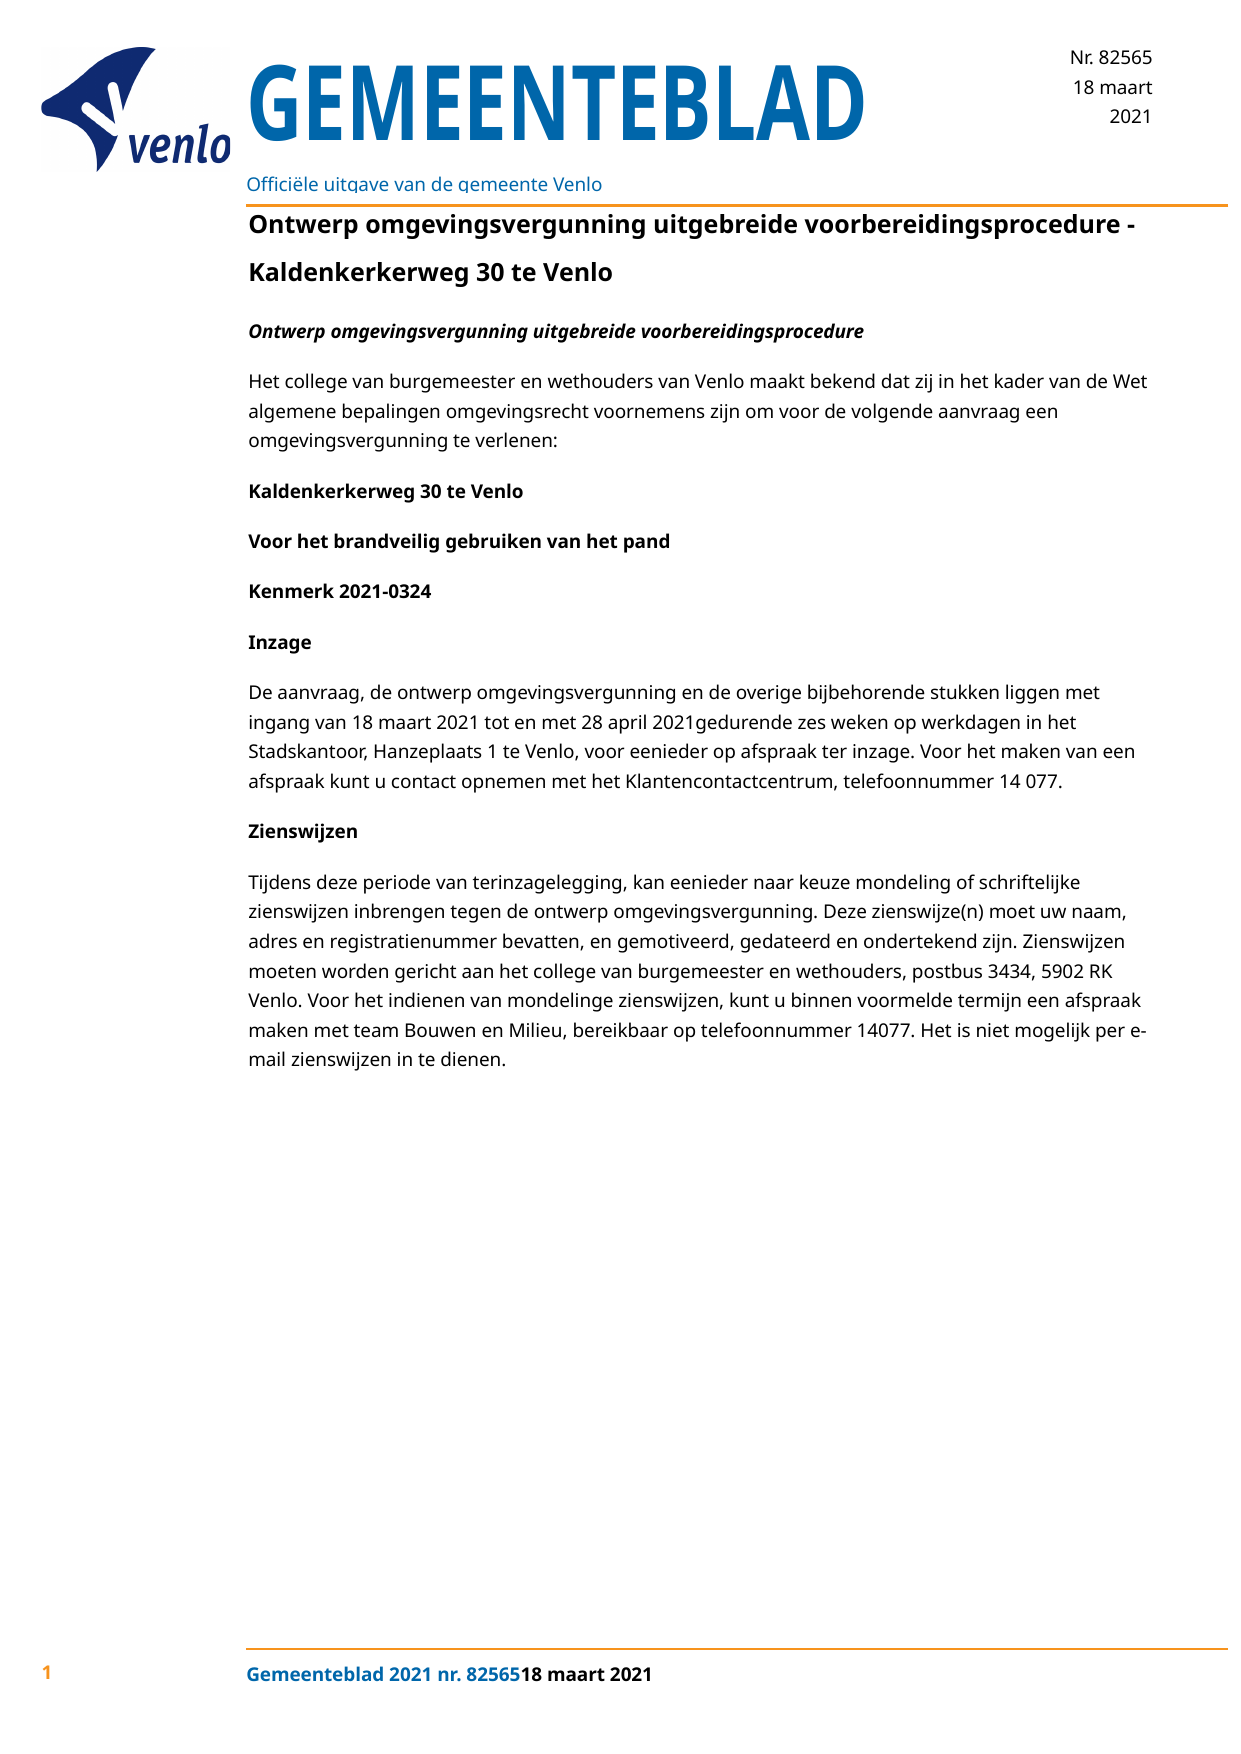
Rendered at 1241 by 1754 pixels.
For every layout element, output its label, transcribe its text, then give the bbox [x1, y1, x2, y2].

text Ontwerp omgevingsvergunning uitgebreide voorbereidingsprocedure - Kaldenkerkerweg 30 te Venlo [248, 207, 1152, 288]
text Kenmerk 2021-0324 [248, 579, 1152, 604]
text De aanvraag, de ontwerp omgevingsvergunning en de overige bijbehorende stukken liggen met ingang van 18 maart 2021 tot en met 28 april 2021gedurende zes weken op werkdagen in het Stadskantoor, Hanzeplaats 1 te Venlo, voor eenieder op afspraak ter inzage. Voor het maken van een afspraak kunt u contact opnemen met het Klantencontactcentrum, telefoonnummer 14 077. [248, 679, 1152, 794]
picture [41, 47, 231, 172]
text Zienswijzen [248, 819, 1152, 844]
text Het college van burgemeester en wethouders van Venlo maakt bekend dat zij in het kader van de Wet algemene bepalingen omgevingsrecht voornemens zijn om voor de volgende aanvraag een omgevingsvergunning te verlenen: [248, 368, 1152, 453]
text Inzage [248, 629, 1152, 655]
text Kaldenkerkerweg 30 te Venlo [248, 478, 1152, 504]
text Tijdens deze periode van terinzagelegging, kan eenieder naar keuze mondeling of schriftelijke zienswijzen inbrengen tegen de ontwerp omgevingsvergunning. Deze zienswijze(n) moet uw naam, adres en registratienummer bevatten, en gemotiveerd, gedateerd en ondertekend zijn. Zienswijzen moeten worden gericht aan het college van burgemeester en wethouders, postbus 3434, 5902 RK Venlo. Voor het indienen van mondelinge zienswijzen, kunt u binnen voormelde termijn een afspraak maken met team Bouwen en Milieu, bereikbaar op telefoonnummer 14077. Het is niet mogelijk per e-mail zienswijzen in te dienen. [248, 869, 1152, 1072]
text Voor het brandveilig gebruiken van het pand [248, 528, 1152, 554]
text Ontwerp omgevingsvergunning uitgebreide voorbereidingsprocedure [248, 318, 1152, 344]
